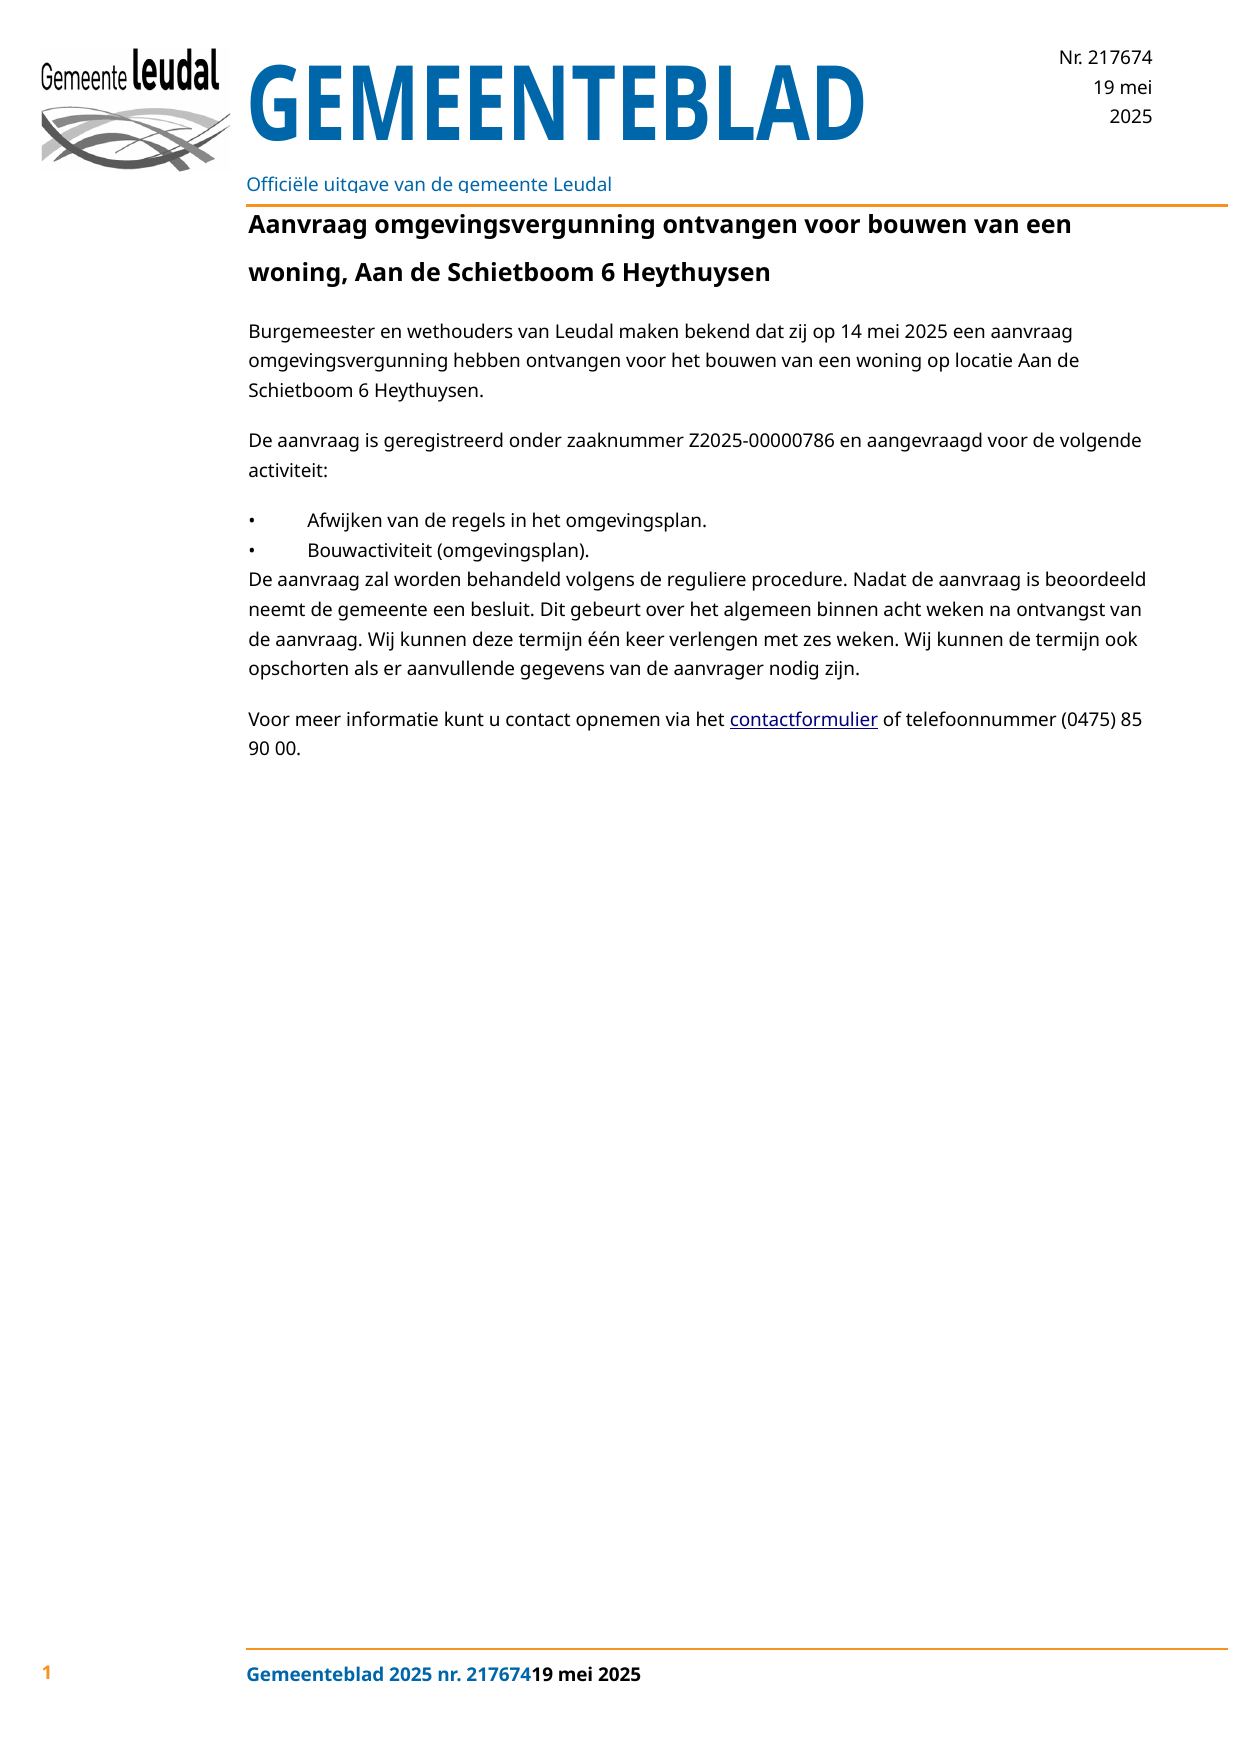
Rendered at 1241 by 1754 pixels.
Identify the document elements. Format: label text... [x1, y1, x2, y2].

text De aanvraag is geregistreerd onder zaaknummer Z2025-00000786 en aangevraagd voor de volgende activiteit: [248, 427, 1152, 483]
text Aanvraag omgevingsvergunning ontvangen voor bouwen van een woning, Aan de Schietboom 6 Heythuysen [248, 207, 1152, 288]
text Voor meer informatie kunt u contact opnemen via het contactformulier of telefoonnummer (0475) 85 90 00. [248, 706, 1152, 761]
picture [41, 47, 231, 172]
list Afwijken van de regels in het omgevingsplan. [248, 507, 1152, 533]
text Burgemeester en wethouders van Leudal maken bekend dat zij op 14 mei 2025 een aanvraag omgevingsvergunning hebben ontvangen voor het bouwen van een woning op locatie Aan de Schietboom 6 Heythuysen. [248, 318, 1152, 403]
text De aanvraag zal worden behandeld volgens de reguliere procedure. Nadat de aanvraag is beoordeeld neemt de gemeente een besluit. Dit gebeurt over het algemeen binnen acht weken na ontvangst van de aanvraag. Wij kunnen deze termijn één keer verlengen met zes weken. Wij kunnen de termijn ook opschorten als er aanvullende gegevens van de aanvrager nodig zijn. [248, 567, 1152, 681]
list Bouwactiviteit (omgevingsplan). [248, 537, 1152, 563]
